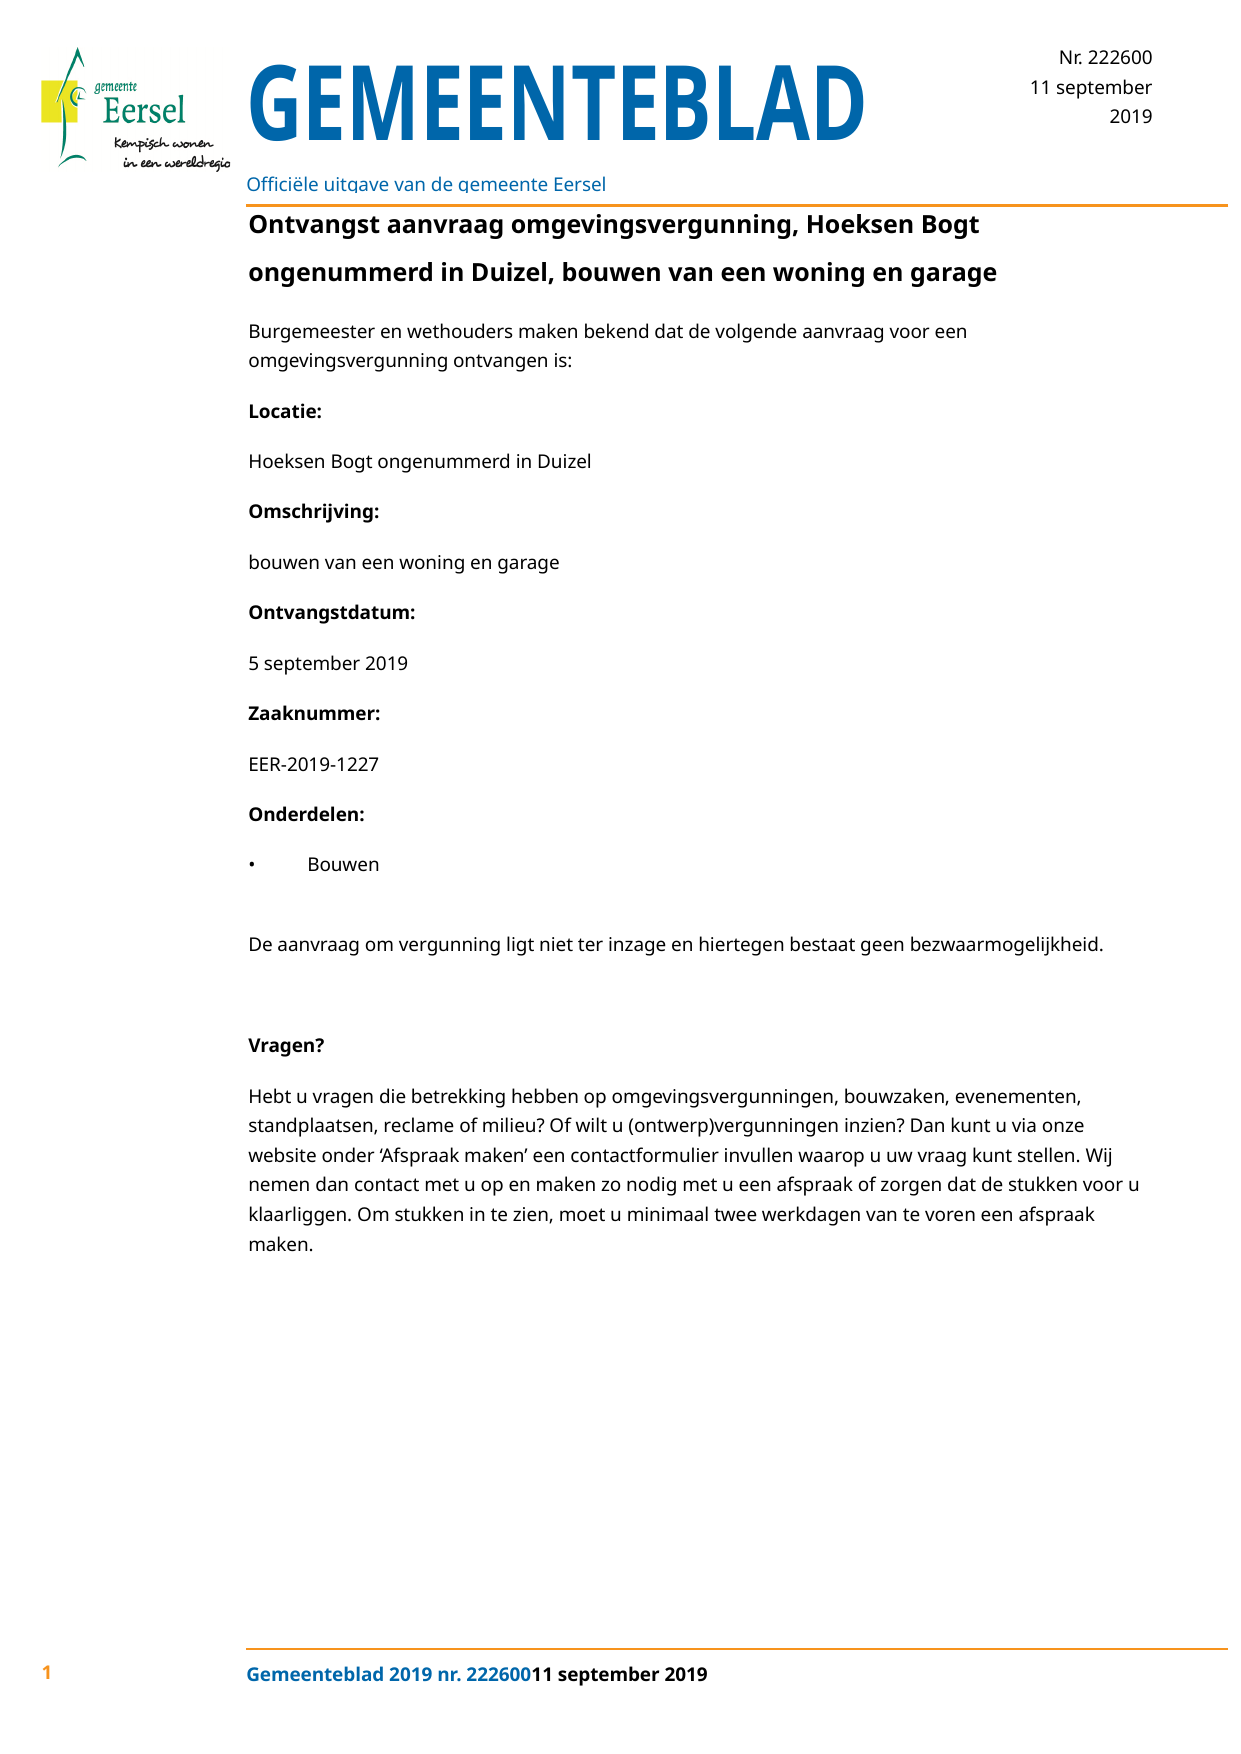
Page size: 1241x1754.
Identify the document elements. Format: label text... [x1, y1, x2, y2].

list Bouwen [248, 852, 1152, 877]
text Onderdelen: [248, 801, 1152, 827]
text Hebt u vragen die betrekking hebben op omgevingsvergunningen, bouwzaken, evenementen, standplaatsen, reclame of milieu? Of wilt u (ontwerp)vergunningen inzien? Dan kunt u via onze website onder ‘Afspraak maken’ een contactformulier invullen waarop u uw vraag kunt stellen. Wij nemen dan contact met u op en maken zo nodig met u een afspraak of zorgen dat de stukken voor u klaarliggen. Om stukken in te zien, moet u minimaal twee werkdagen van te voren een afspraak maken. [248, 1083, 1152, 1257]
text Hoeksen Bogt ongenummerd in Duizel [248, 448, 1152, 474]
text 5 september 2019 [248, 650, 1152, 676]
text Locatie: [248, 398, 1152, 424]
text Omschrijving: [248, 499, 1152, 524]
text Ontvangst aanvraag omgevingsvergunning, Hoeksen Bogt ongenummerd in Duizel, bouwen van een woning en garage [248, 207, 1152, 288]
text EER-2019-1227 [248, 751, 1152, 777]
text Vragen? [248, 1032, 1152, 1058]
text De aanvraag om vergunning ligt niet ter inzage en hiertegen bestaat geen bezwaarmogelijkheid. [248, 932, 1152, 957]
picture [41, 47, 231, 172]
text Zaaknummer: [248, 700, 1152, 726]
text bouwen van een woning en garage [248, 549, 1152, 575]
text Ontvangstdatum: [248, 599, 1152, 625]
text Burgemeester en wethouders maken bekend dat de volgende aanvraag voor een omgevingsvergunning ontvangen is: [248, 318, 1152, 373]
